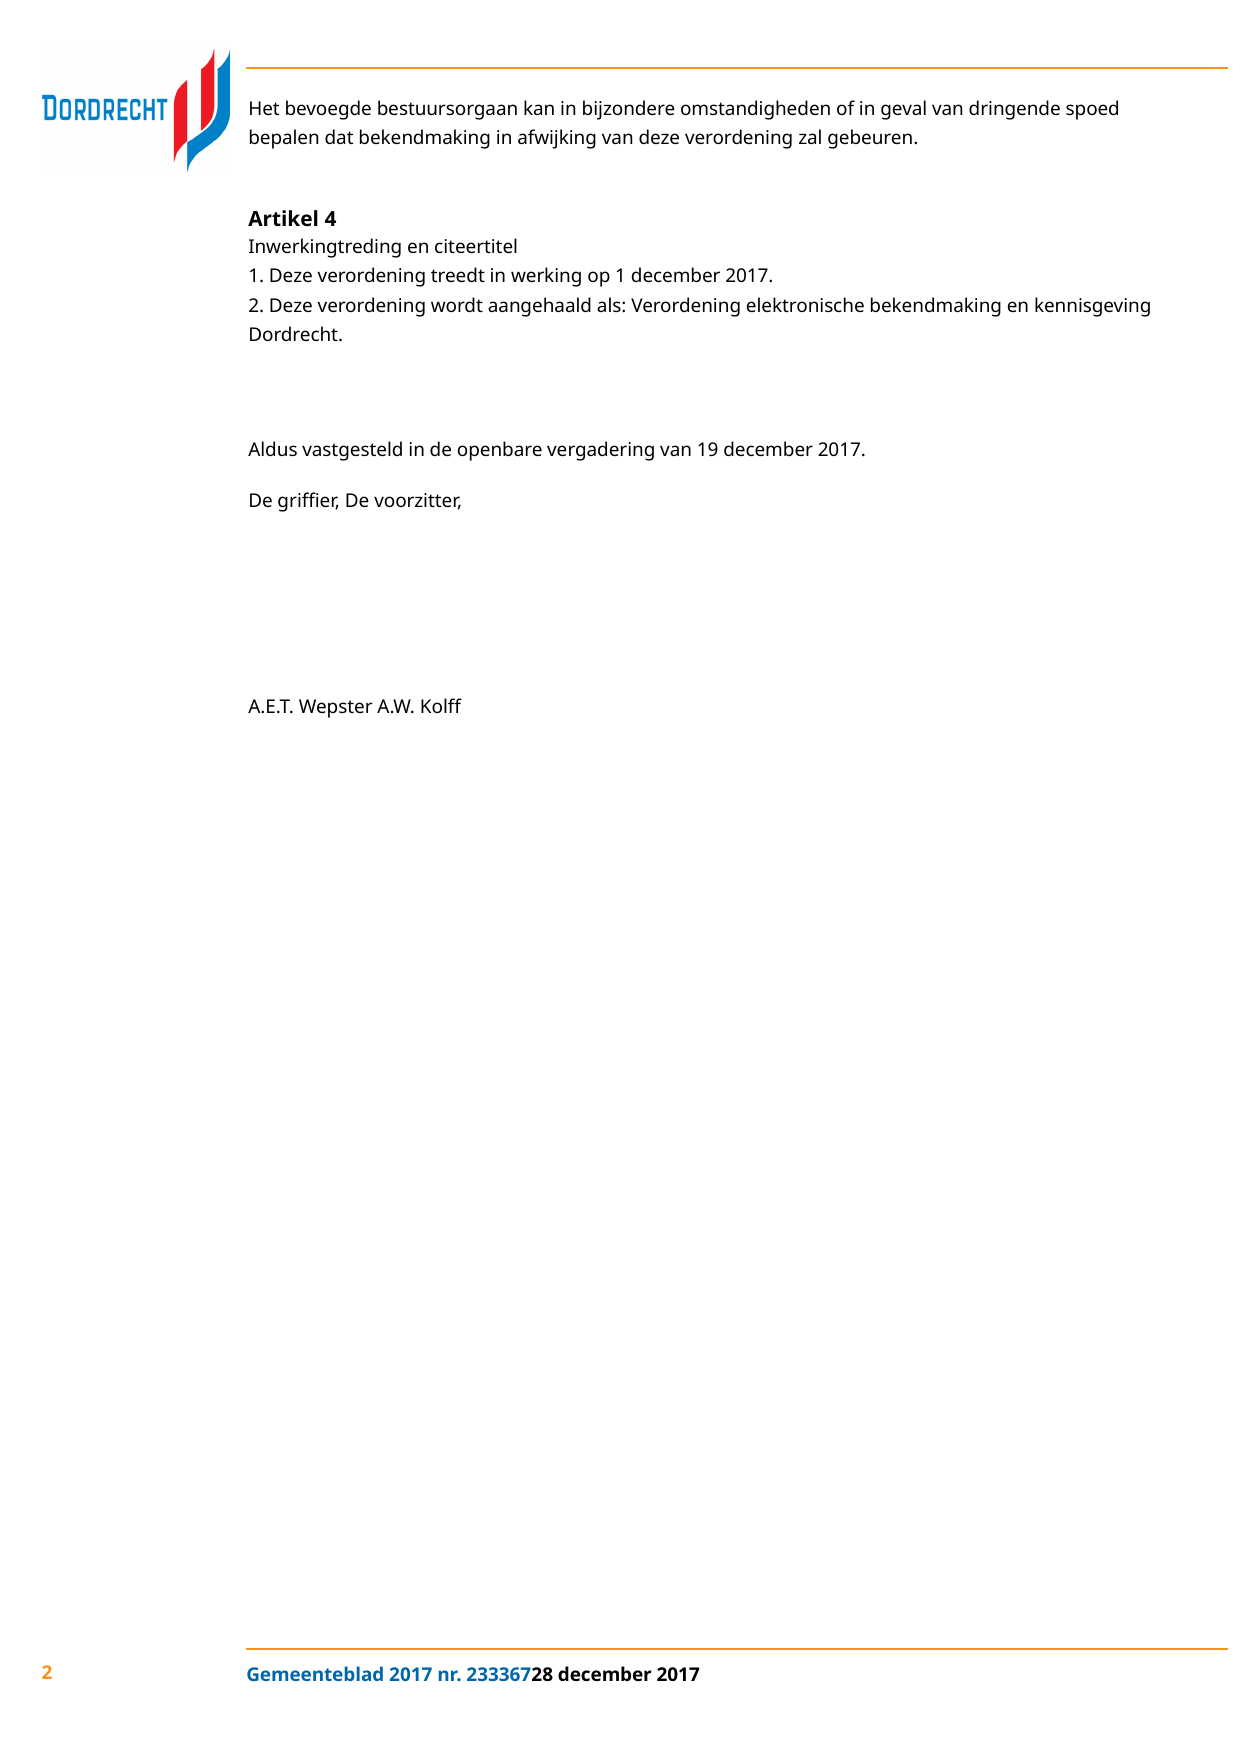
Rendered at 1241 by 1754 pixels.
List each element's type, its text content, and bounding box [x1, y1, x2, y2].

text Inwerkingtreding en citeertitel [248, 233, 1152, 258]
text 1. Deze verordening treedt in werking op 1 december 2017. [248, 262, 1152, 288]
text De griffier, De voorzitter, [248, 487, 1152, 513]
text Het bevoegde bestuursorgaan kan in bijzondere omstandigheden of in geval van dringende spoed bepalen dat bekendmaking in afwijking van deze verordening zal gebeuren. [248, 95, 1152, 150]
picture [41, 47, 231, 172]
text Artikel 4 [248, 204, 1152, 233]
text Aldus vastgesteld in de openbare vergadering van 19 december 2017. [248, 436, 1152, 462]
text 2. Deze verordening wordt aangehaald als: Verordening elektronische bekendmaking en kennisgeving Dordrecht. [248, 292, 1152, 347]
text A.E.T. Wepster A.W. Kolff [248, 693, 1152, 719]
